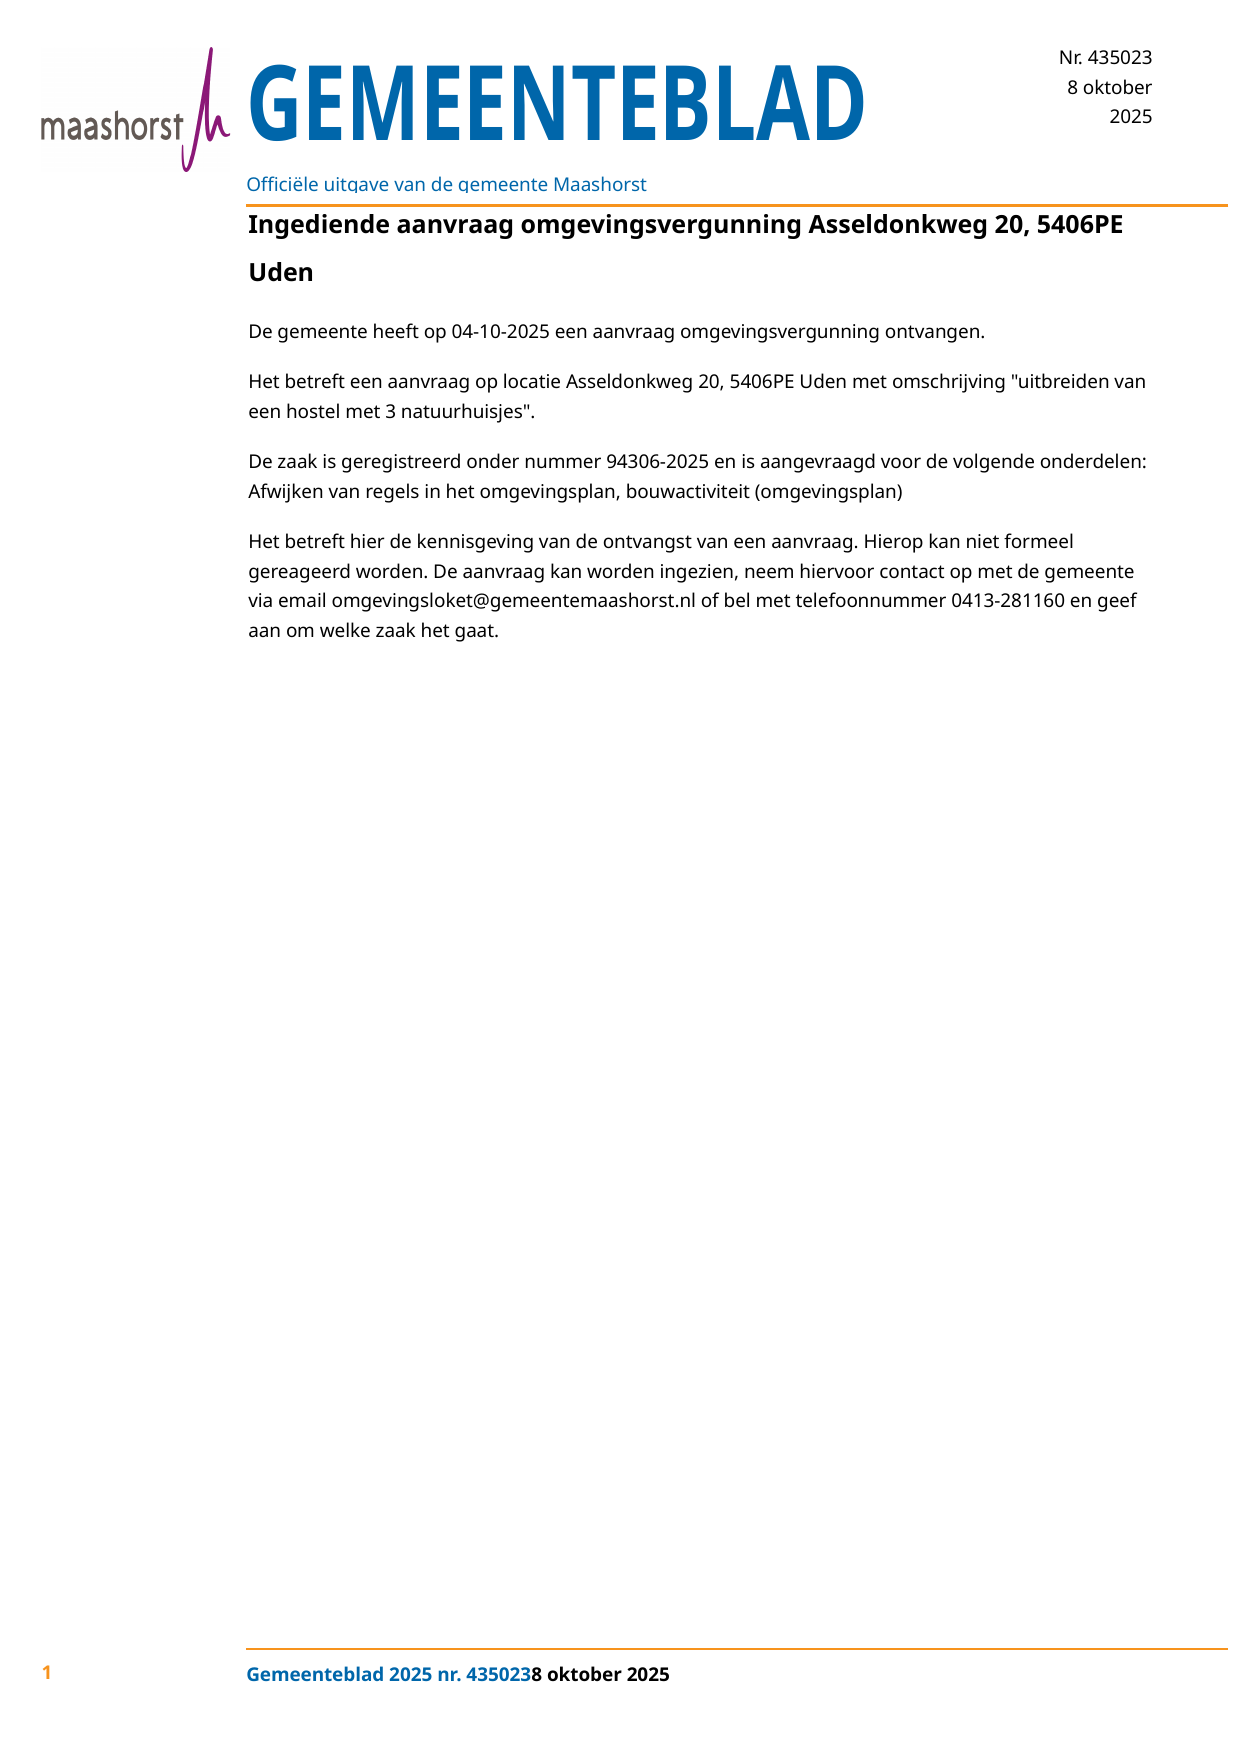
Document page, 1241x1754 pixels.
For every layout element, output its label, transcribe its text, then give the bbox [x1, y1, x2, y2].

text De zaak is geregistreerd onder nummer 94306-2025 en is aangevraagd voor de volgende onderdelen: Afwijken van regels in het omgevingsplan, bouwactiviteit (omgevingsplan) [248, 448, 1152, 504]
text Het betreft hier de kennisgeving van de ontvangst van een aanvraag. Hierop kan niet formeel gereageerd worden. De aanvraag kan worden ingezien, neem hiervoor contact op met de gemeente via email omgevingsloket@gemeentemaashorst.nl of bel met telefoonnummer 0413-281160 en geef aan om welke zaak het gaat. [248, 528, 1152, 643]
picture [41, 47, 231, 172]
text De gemeente heeft op 04-10-2025 een aanvraag omgevingsvergunning ontvangen. [248, 318, 1152, 344]
text Ingediende aanvraag omgevingsvergunning Asseldonkweg 20, 5406PE Uden [248, 207, 1152, 288]
text Het betreft een aanvraag op locatie Asseldonkweg 20, 5406PE Uden met omschrijving "uitbreiden van een hostel met 3 natuurhuisjes". [248, 368, 1152, 424]
